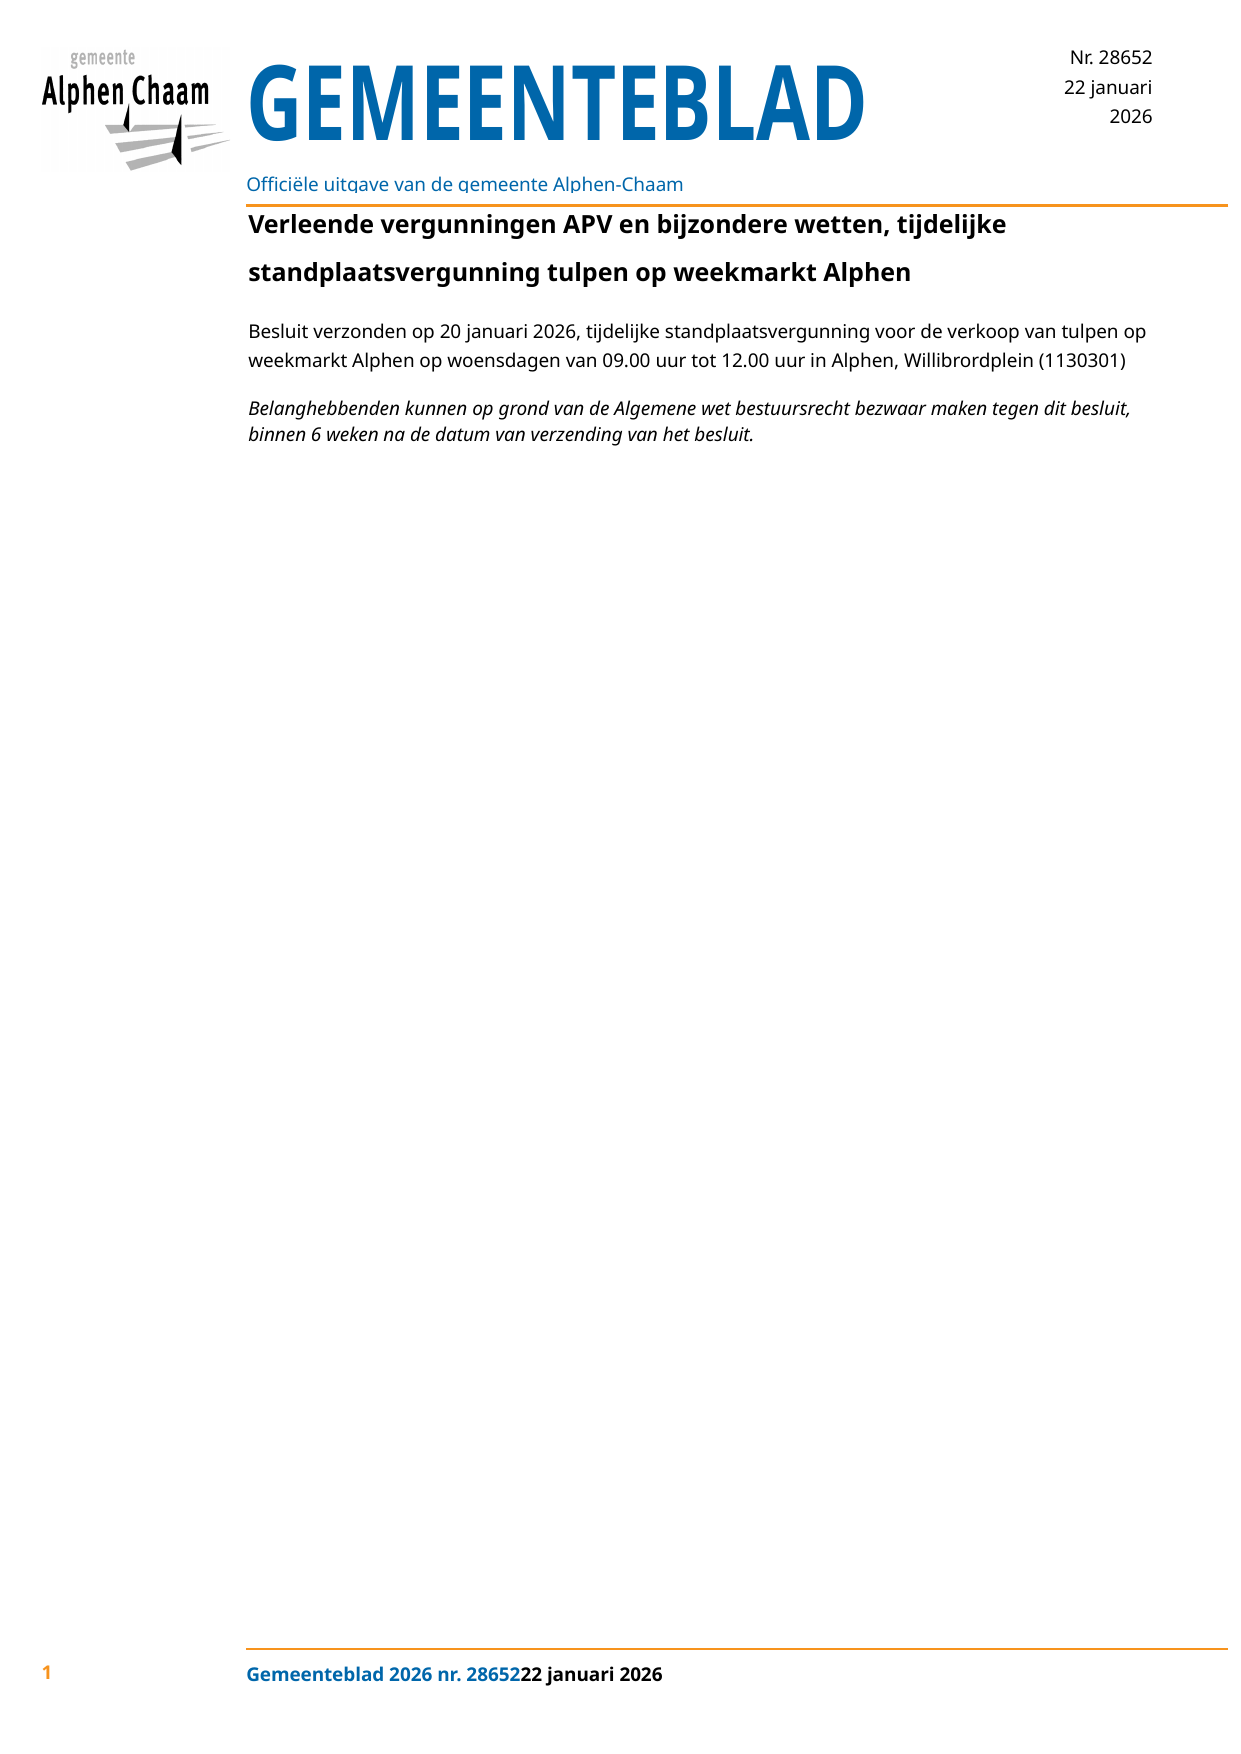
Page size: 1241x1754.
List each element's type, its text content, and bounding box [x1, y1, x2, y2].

text Verleende vergunningen APV en bijzondere wetten, tijdelijke standplaatsvergunning tulpen op weekmarkt Alphen [248, 207, 1152, 288]
text Besluit verzonden op 20 januari 2026, tijdelijke standplaatsvergunning voor de verkoop van tulpen op weekmarkt Alphen op woensdagen van 09.00 uur tot 12.00 uur in Alphen, Willibrordplein (1130301) [248, 318, 1152, 373]
text Belanghebbenden kunnen op grond van de Algemene wet bestuursrecht bezwaar maken tegen dit besluit, binnen 6 weken na de datum van verzending van het besluit. [248, 395, 1152, 447]
picture [41, 47, 231, 172]
